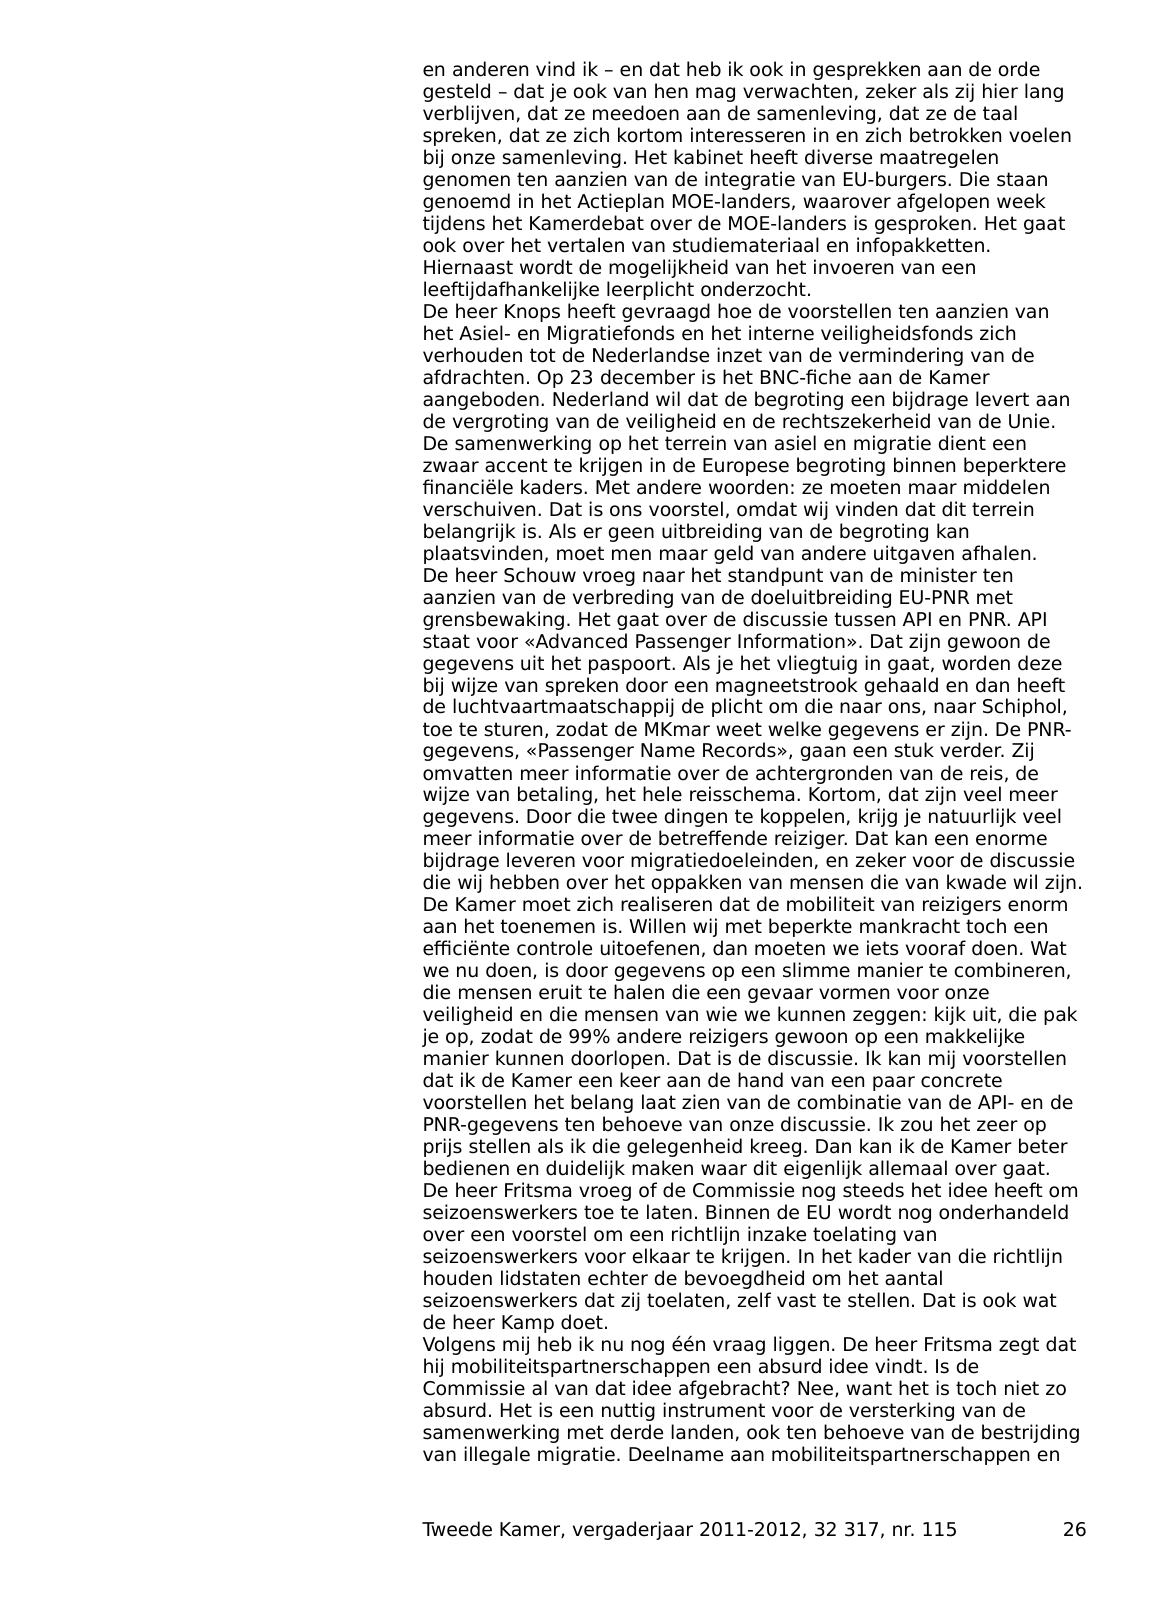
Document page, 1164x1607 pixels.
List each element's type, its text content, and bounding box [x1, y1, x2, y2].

text De heer Fritsma vroeg of de Commissie nog steeds het idee heeft om seizoenswerkers toe te laten. Binnen de EU wordt nog onderhandeld over een voorstel om een richtlijn inzake toelating van seizoenswerkers voor elkaar te krijgen. In het kader van die richtlijn houden lidstaten echter de bevoegdheid om het aantal seizoenswerkers dat zij toelaten, zelf vast te stellen. Dat is ook wat de heer Kamp doet. [422, 1180, 1087, 1334]
text De heer Schouw vroeg naar het standpunt van de minister ten aanzien van de verbreding van de doeluitbreiding EU-PNR met grensbewaking. Het gaat over de discussie tussen API en PNR. API staat voor «Advanced Passenger Information». Dat zijn gewoon de gegevens uit het paspoort. Als je het vliegtuig in gaat, worden deze bij wijze van spreken door een magneetstrook gehaald en dan heeft de luchtvaartmaatschappij de plicht om die naar ons, naar Schiphol, toe te sturen, zodat de MKmar weet welke gegevens er zijn. De PNR-gegevens, «Passenger Name Records», gaan een stuk verder. Zij omvatten meer informatie over de achtergronden van de reis, de wijze van betaling, het hele reisschema. Kortom, dat zijn veel meer gegevens. Door die twee dingen te koppelen, krijg je natuurlijk veel meer informatie over de betreffende reiziger. Dat kan een enorme bijdrage leveren voor migratiedoeleinden, en zeker voor de discussie die wij hebben over het oppakken van mensen die van kwade wil zijn. De Kamer moet zich realiseren dat de mobiliteit van reizigers enorm aan het toenemen is. Willen wij met beperkte mankracht toch een efficiënte controle uitoefenen, dan moeten we iets vooraf doen. Wat we nu doen, is door gegevens op een slimme manier te combineren, die mensen eruit te halen die een gevaar vormen voor onze veiligheid en die mensen van wie we kunnen zeggen: kijk uit, die pak je op, zodat de 99% andere reizigers gewoon op een makkelijke manier kunnen doorlopen. Dat is de discussie. Ik kan mij voorstellen dat ik de Kamer een keer aan de hand van een paar concrete voorstellen het belang laat zien van de combinatie van de API- en de PNR-gegevens ten behoeve van onze discussie. Ik zou het zeer op prijs stellen als ik die gelegenheid kreeg. Dan kan ik de Kamer beter bedienen en duidelijk maken waar dit eigenlijk allemaal over gaat. [422, 564, 1087, 1180]
text en anderen vind ik – en dat heb ik ook in gesprekken aan de orde gesteld – dat je ook van hen mag verwachten, zeker als zij hier lang verblijven, dat ze meedoen aan de samenleving, dat ze de taal spreken, dat ze zich kortom interesseren in en zich betrokken voelen bij onze samenleving. Het kabinet heeft diverse maatregelen genomen ten aanzien van de integratie van EU-burgers. Die staan genoemd in het Actieplan MOE-landers, waarover afgelopen week tijdens het Kamerdebat over de MOE-landers is gesproken. Het gaat ook over het vertalen van studiemateriaal en infopakketten. Hiernaast wordt de mogelijkheid van het invoeren van een leeftijdafhankelijke leerplicht onderzocht. [422, 59, 1087, 301]
text De heer Knops heeft gevraagd hoe de voorstellen ten aanzien van het Asiel- en Migratiefonds en het interne veiligheidsfonds zich verhouden tot de Nederlandse inzet van de vermindering van de afdrachten. Op 23 december is het BNC-fiche aan de Kamer aangeboden. Nederland wil dat de begroting een bijdrage levert aan de vergroting van de veiligheid en de rechtszekerheid van de Unie. De samenwerking op het terrein van asiel en migratie dient een zwaar accent te krijgen in de Europese begroting binnen beperktere financiële kaders. Met andere woorden: ze moeten maar middelen verschuiven. Dat is ons voorstel, omdat wij vinden dat dit terrein belangrijk is. Als er geen uitbreiding van de begroting kan plaatsvinden, moet men maar geld van andere uitgaven afhalen. [422, 301, 1087, 564]
text Volgens mij heb ik nu nog één vraag liggen. De heer Fritsma zegt dat hij mobiliteitspartnerschappen een absurd idee vindt. Is de Commissie al van dat idee afgebracht? Nee, want het is toch niet zo absurd. Het is een nuttig instrument voor de versterking van de samenwerking met derde landen, ook ten behoeve van de bestrijding van illegale migratie. Deelname aan mobiliteitspartnerschappen en [422, 1334, 1087, 1466]
